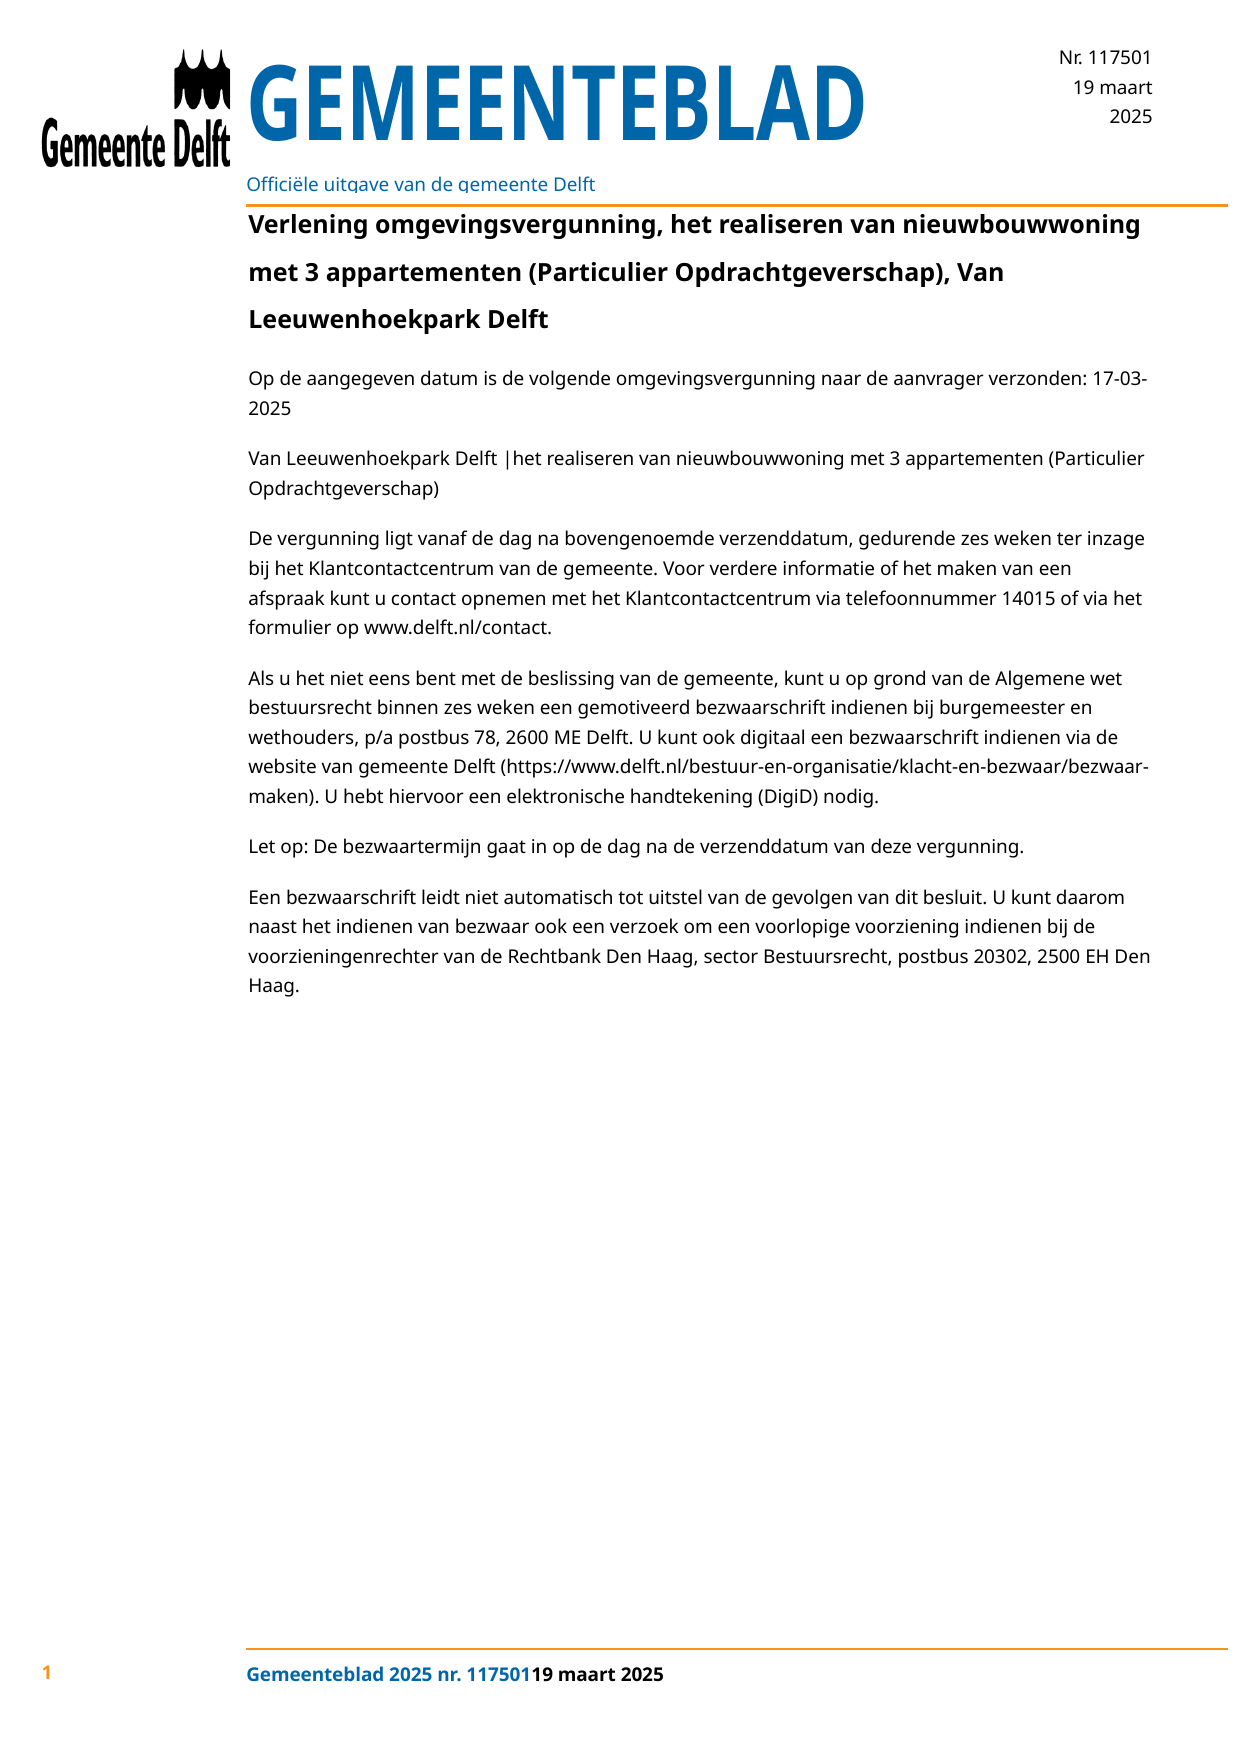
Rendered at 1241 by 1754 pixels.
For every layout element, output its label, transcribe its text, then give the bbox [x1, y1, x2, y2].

text De vergunning ligt vanaf de dag na bovengenoemde verzenddatum, gedurende zes weken ter inzage bij het Klantcontactcentrum van de gemeente. Voor verdere informatie of het maken van een afspraak kunt u contact opnemen met het Klantcontactcentrum via telefoonnummer 14015 of via het formulier op www.delft.nl/contact. [248, 526, 1152, 640]
text Verlening omgevingsvergunning, het realiseren van nieuwbouwwoning met 3 appartementen (Particulier Opdrachtgeverschap), Van Leeuwenhoekpark Delft [248, 207, 1152, 336]
text Op de aangegeven datum is de volgende omgevingsvergunning naar de aanvrager verzonden: 17-03-2025 [248, 366, 1152, 421]
text Let op: De bezwaartermijn gaat in op de dag na de verzenddatum van deze vergunning. [248, 833, 1152, 859]
text Als u het niet eens bent met de beslissing van de gemeente, kunt u op grond van de Algemene wet bestuursrecht binnen zes weken een gemotiveerd bezwaarschrift indienen bij burgemeester en wethouders, p/a postbus 78, 2600 ME Delft. U kunt ook digitaal een bezwaarschrift indienen via de website van gemeente Delft (https://www.delft.nl/bestuur-en-organisatie/klacht-en-bezwaar/bezwaar-maken). U hebt hiervoor een elektronische handtekening (DigiD) nodig. [248, 665, 1152, 809]
picture [41, 47, 231, 172]
text Van Leeuwenhoekpark Delft |het realiseren van nieuwbouwwoning met 3 appartementen (Particulier Opdrachtgeverschap) [248, 446, 1152, 501]
text Een bezwaarschrift leidt niet automatisch tot uitstel van de gevolgen van dit besluit. U kunt daarom naast het indienen van bezwaar ook een verzoek om een voorlopige voorziening indienen bij de voorzieningenrechter van de Rechtbank Den Haag, sector Bestuursrecht, postbus 20302, 2500 EH Den Haag. [248, 884, 1152, 998]
